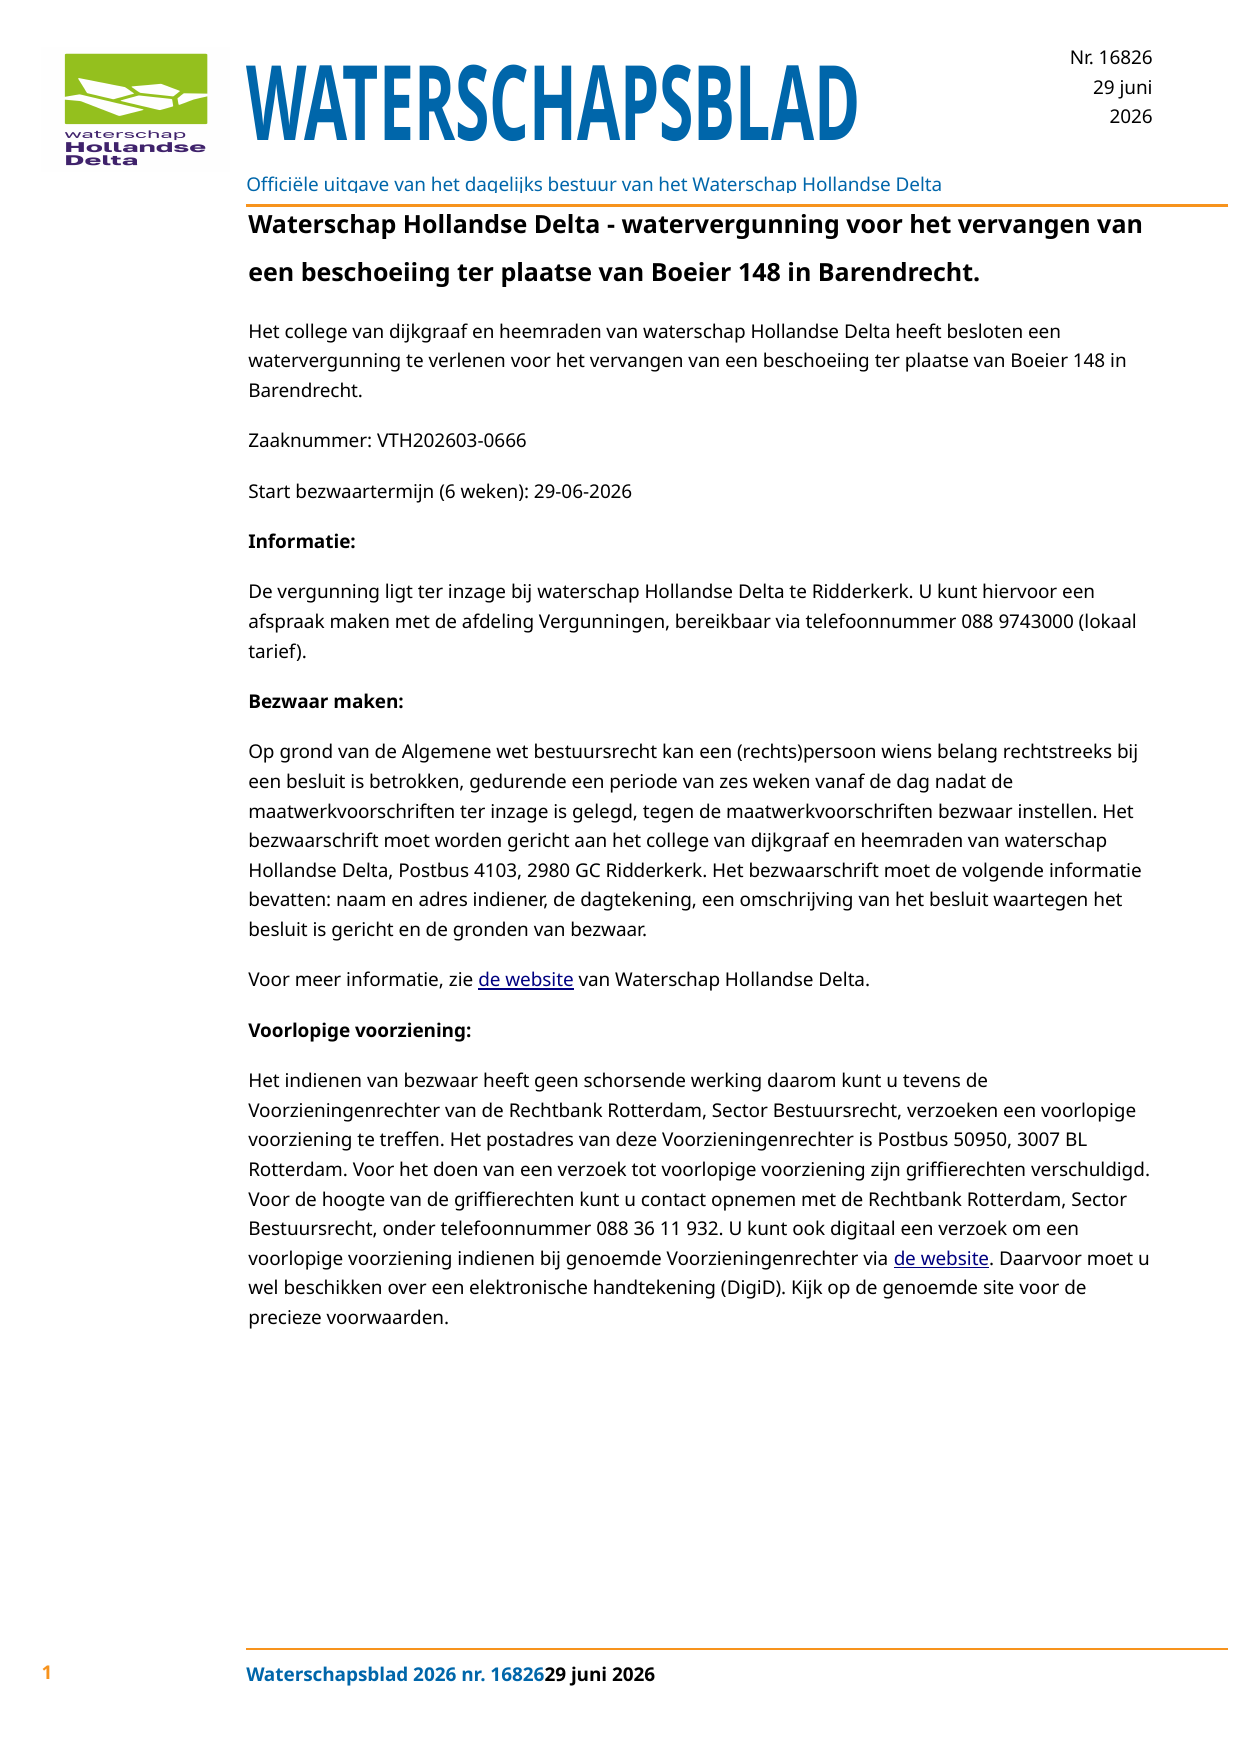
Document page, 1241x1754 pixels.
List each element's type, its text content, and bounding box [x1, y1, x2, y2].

text Het indienen van bezwaar heeft geen schorsende werking daarom kunt u tevens de Voorzieningenrechter van de Rechtbank Rotterdam, Sector Bestuursrecht, verzoeken een voorlopige voorziening te treffen. Het postadres van deze Voorzieningenrechter is Postbus 50950, 3007 BL Rotterdam. Voor het doen van een verzoek tot voorlopige voorziening zijn griffierechten verschuldigd. Voor de hoogte van de griffierechten kunt u contact opnemen met de Rechtbank Rotterdam, Sector Bestuursrecht, onder telefoonnummer 088 36 11 932. U kunt ook digitaal een verzoek om een voorlopige voorziening indienen bij genoemde Voorzieningenrechter via de website. Daarvoor moet u wel beschikken over een elektronische handtekening (DigiD). Kijk op de genoemde site voor de precieze voorwaarden. [248, 1067, 1152, 1330]
picture [41, 47, 231, 172]
text De vergunning ligt ter inzage bij waterschap Hollandse Delta te Ridderkerk. U kunt hiervoor een afspraak maken met de afdeling Vergunningen, bereikbaar via telefoonnummer 088 9743000 (lokaal tarief). [248, 579, 1152, 664]
text Op grond van de Algemene wet bestuursrecht kan een (rechts)persoon wiens belang rechtstreeks bij een besluit is betrokken, gedurende een periode van zes weken vanaf de dag nadat de maatwerkvoorschriften ter inzage is gelegd, tegen de maatwerkvoorschriften bezwaar instellen. Het bezwaarschrift moet worden gericht aan het college van dijkgraaf en heemraden van waterschap Hollandse Delta, Postbus 4103, 2980 GC Ridderkerk. Het bezwaarschrift moet de volgende informatie bevatten: naam en adres indiener, de dagtekening, een omschrijving van het besluit waartegen het besluit is gericht en de gronden van bezwaar. [248, 739, 1152, 942]
text Start bezwaartermijn (6 weken): 29-06-2026 [248, 478, 1152, 504]
text Voorlopige voorziening: [248, 1017, 1152, 1043]
text Het college van dijkgraaf en heemraden van waterschap Hollandse Delta heeft besloten een watervergunning te verlenen voor het vervangen van een beschoeiing ter plaatse van Boeier 148 in Barendrecht. [248, 318, 1152, 403]
text Bezwaar maken: [248, 688, 1152, 714]
text Voor meer informatie, zie de website van Waterschap Hollandse Delta. [248, 967, 1152, 992]
text Zaaknummer: VTH202603-0666 [248, 427, 1152, 453]
text Waterschap Hollandse Delta - watervergunning voor het vervangen van een beschoeiing ter plaatse van Boeier 148 in Barendrecht. [248, 207, 1152, 288]
text Informatie: [248, 528, 1152, 554]
